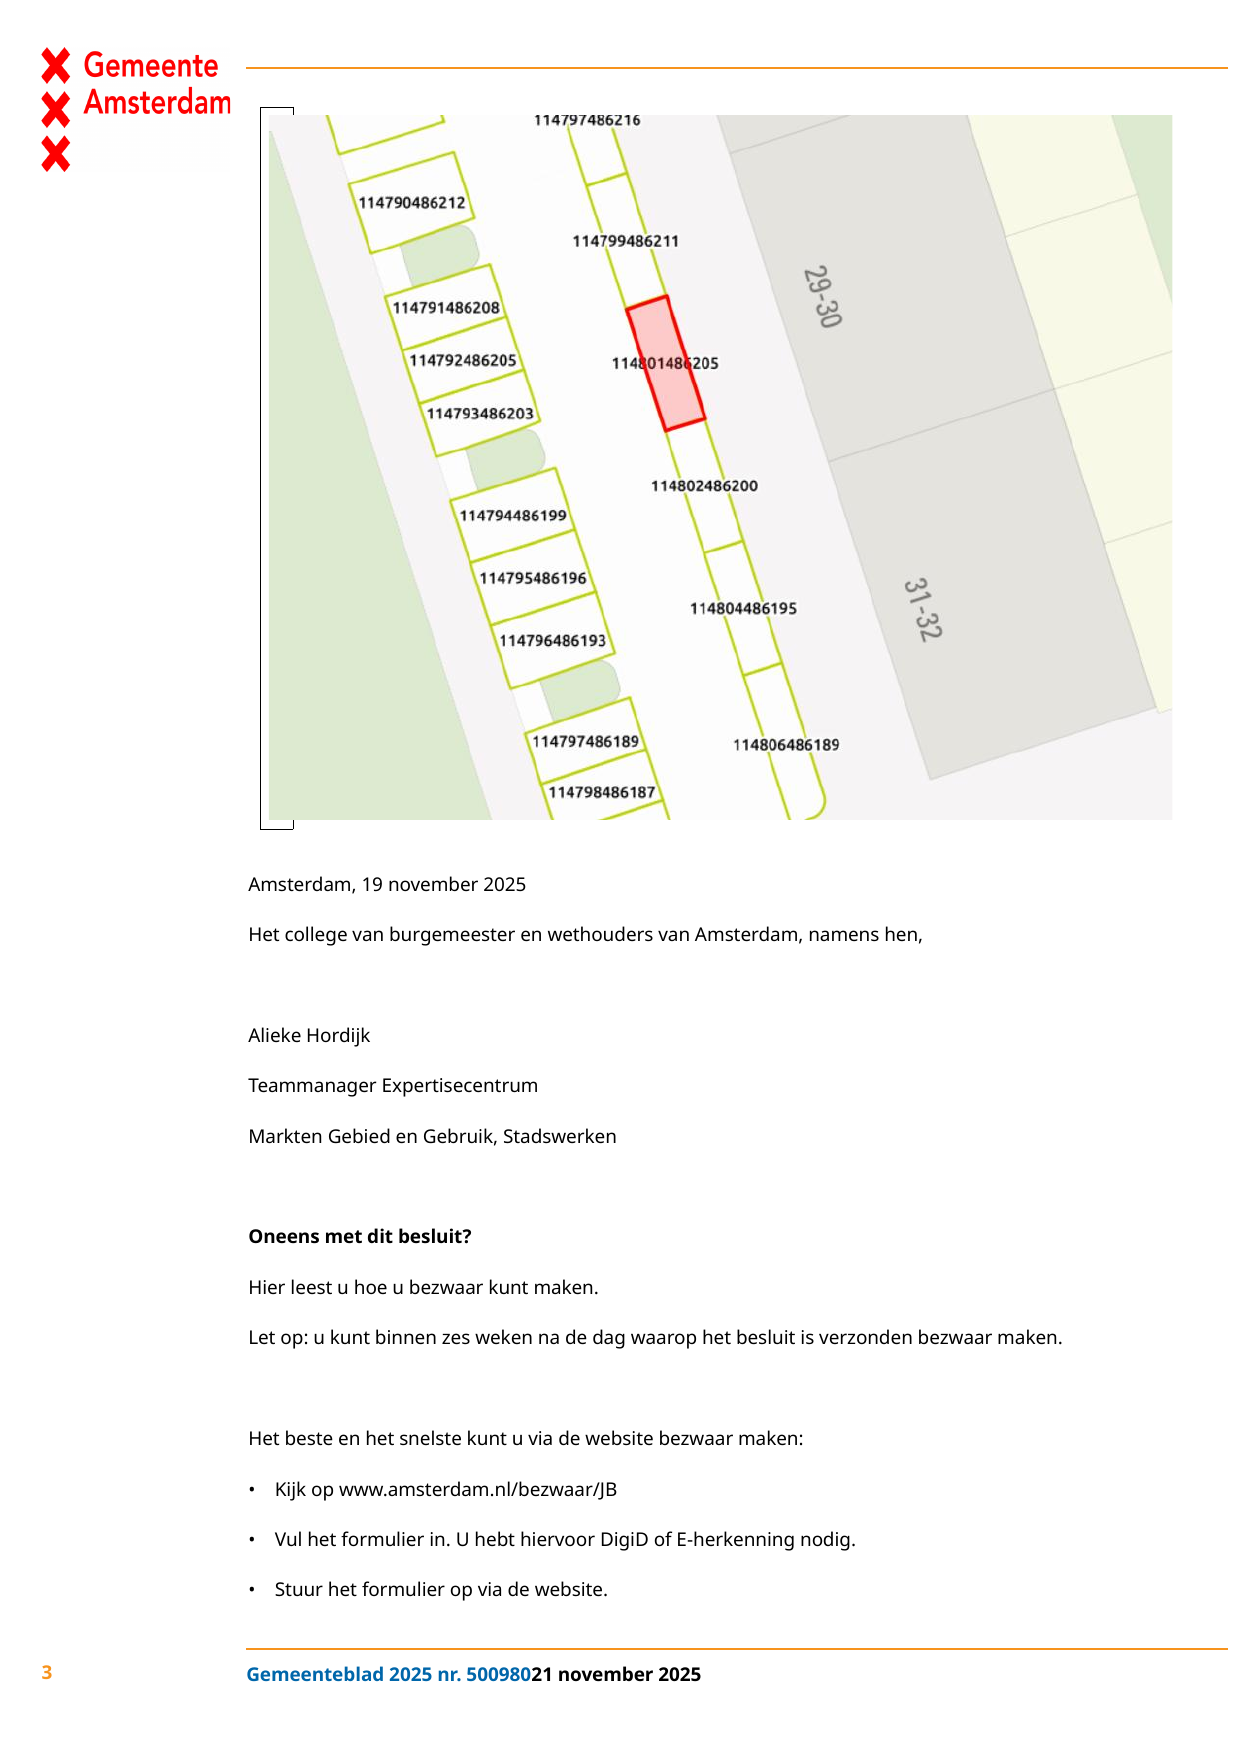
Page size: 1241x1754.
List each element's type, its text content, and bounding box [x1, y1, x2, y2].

text • Vul het formulier in. U hebt hiervoor DigiD of E-herkenning nodig. [248, 1526, 1152, 1552]
text Hier leest u hoe u bezwaar kunt maken. [248, 1274, 1152, 1300]
text Alieke Hordijk [248, 1022, 1152, 1048]
text Amsterdam, 19 november 2025 [248, 871, 1152, 897]
text Het beste en het snelste kunt u via de website bezwaar maken: [248, 1425, 1152, 1451]
text • Kijk op www.amsterdam.nl/bezwaar/JB [248, 1476, 1152, 1502]
text Markten Gebied en Gebruik, Stadswerken [248, 1123, 1152, 1149]
text Let op: u kunt binnen zes weken na de dag waarop het besluit is verzonden bezwaar maken. [248, 1324, 1152, 1350]
text • Stuur het formulier op via de website. [248, 1577, 1152, 1602]
text Het college van burgemeester en wethouders van Amsterdam, namens hen, [248, 921, 1152, 947]
picture [268, 115, 1173, 820]
picture [41, 47, 231, 172]
text Teammanager Expertisecentrum [248, 1072, 1152, 1098]
text Oneens met dit besluit? [248, 1224, 1152, 1249]
